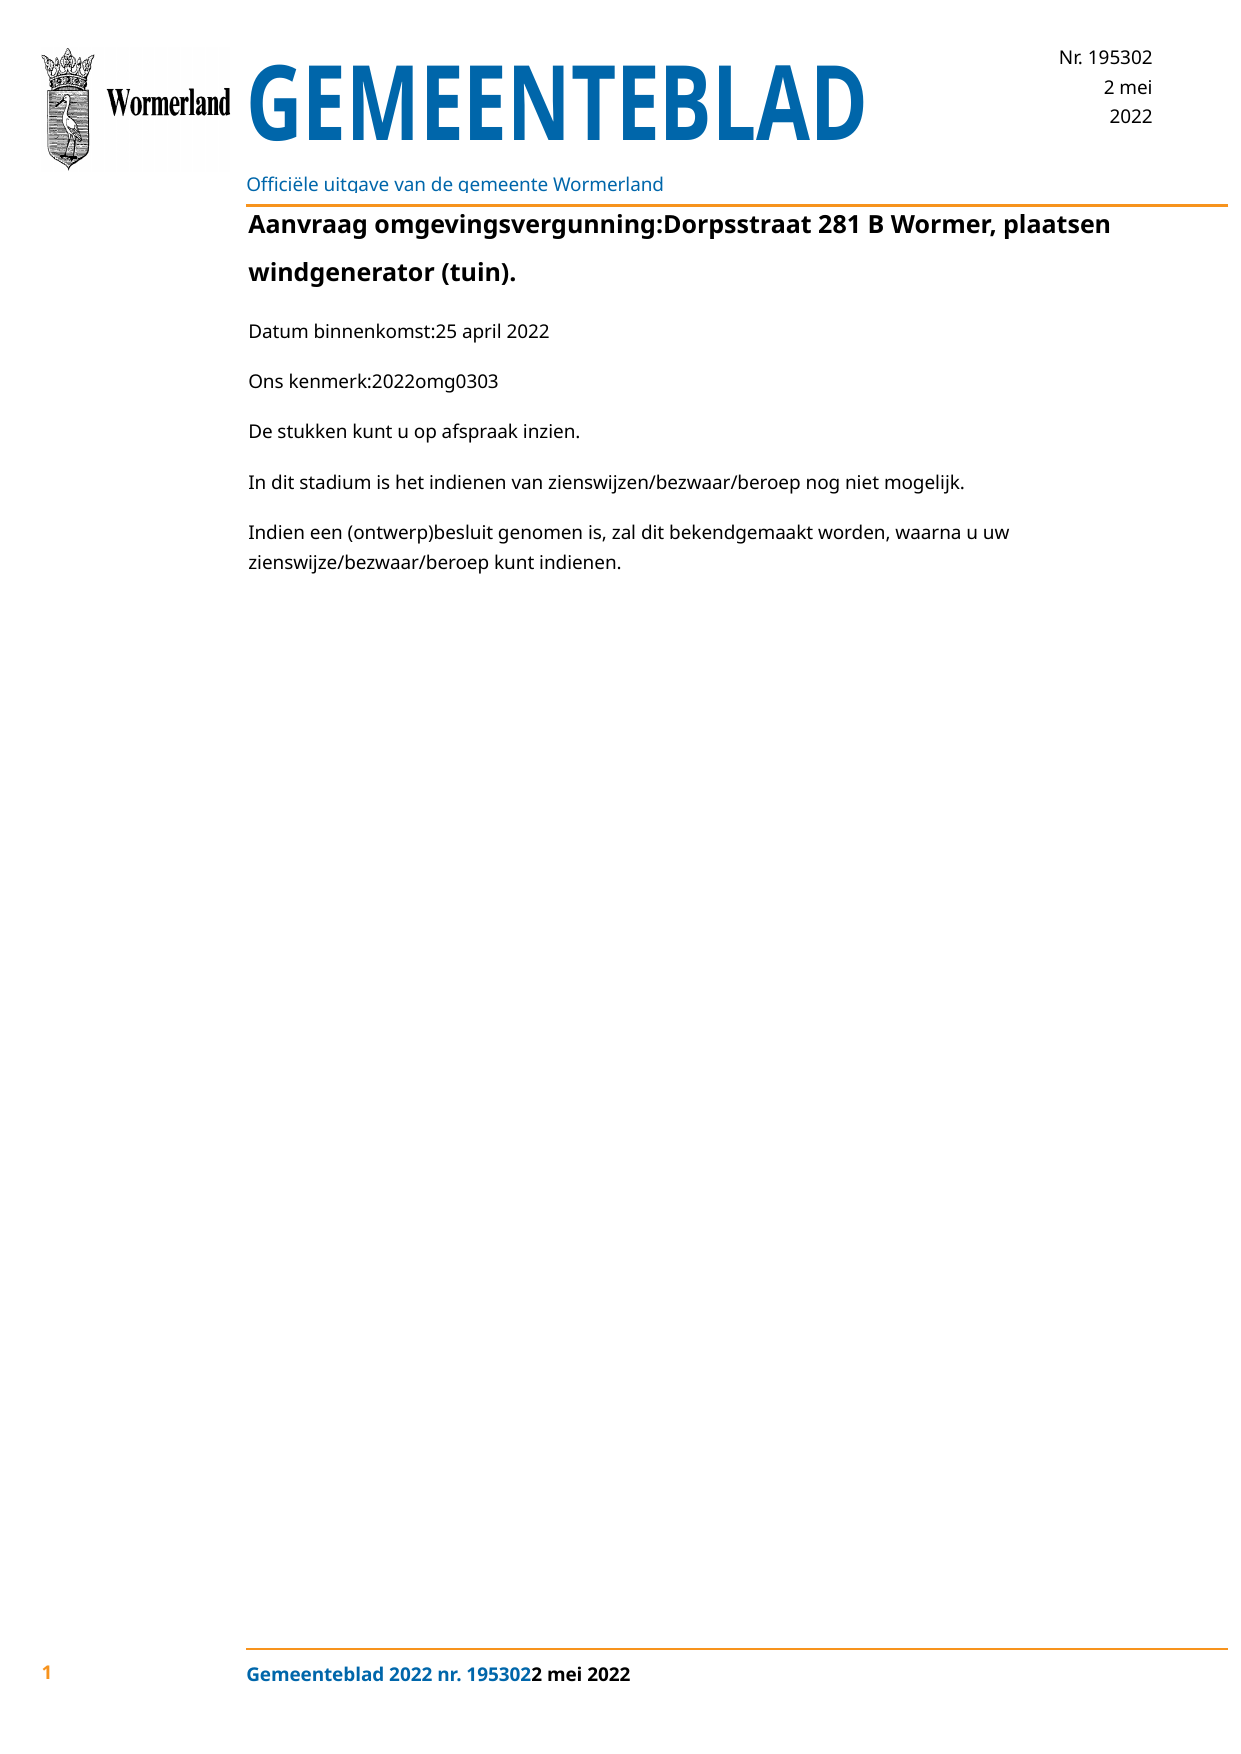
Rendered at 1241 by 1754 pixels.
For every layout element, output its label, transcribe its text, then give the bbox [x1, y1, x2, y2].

text Indien een (ontwerp)besluit genomen is, zal dit bekendgemaakt worden, waarna u uw zienswijze/bezwaar/beroep kunt indienen. [248, 519, 1152, 575]
text Ons kenmerk:2022omg0303 [248, 368, 1152, 394]
picture [41, 47, 231, 172]
text Datum binnenkomst:25 april 2022 [248, 318, 1152, 344]
text De stukken kunt u op afspraak inzien. [248, 419, 1152, 444]
text Aanvraag omgevingsvergunning:Dorpsstraat 281 B Wormer, plaatsen windgenerator (tuin). [248, 207, 1152, 288]
text In dit stadium is het indienen van zienswijzen/bezwaar/beroep nog niet mogelijk. [248, 469, 1152, 495]
